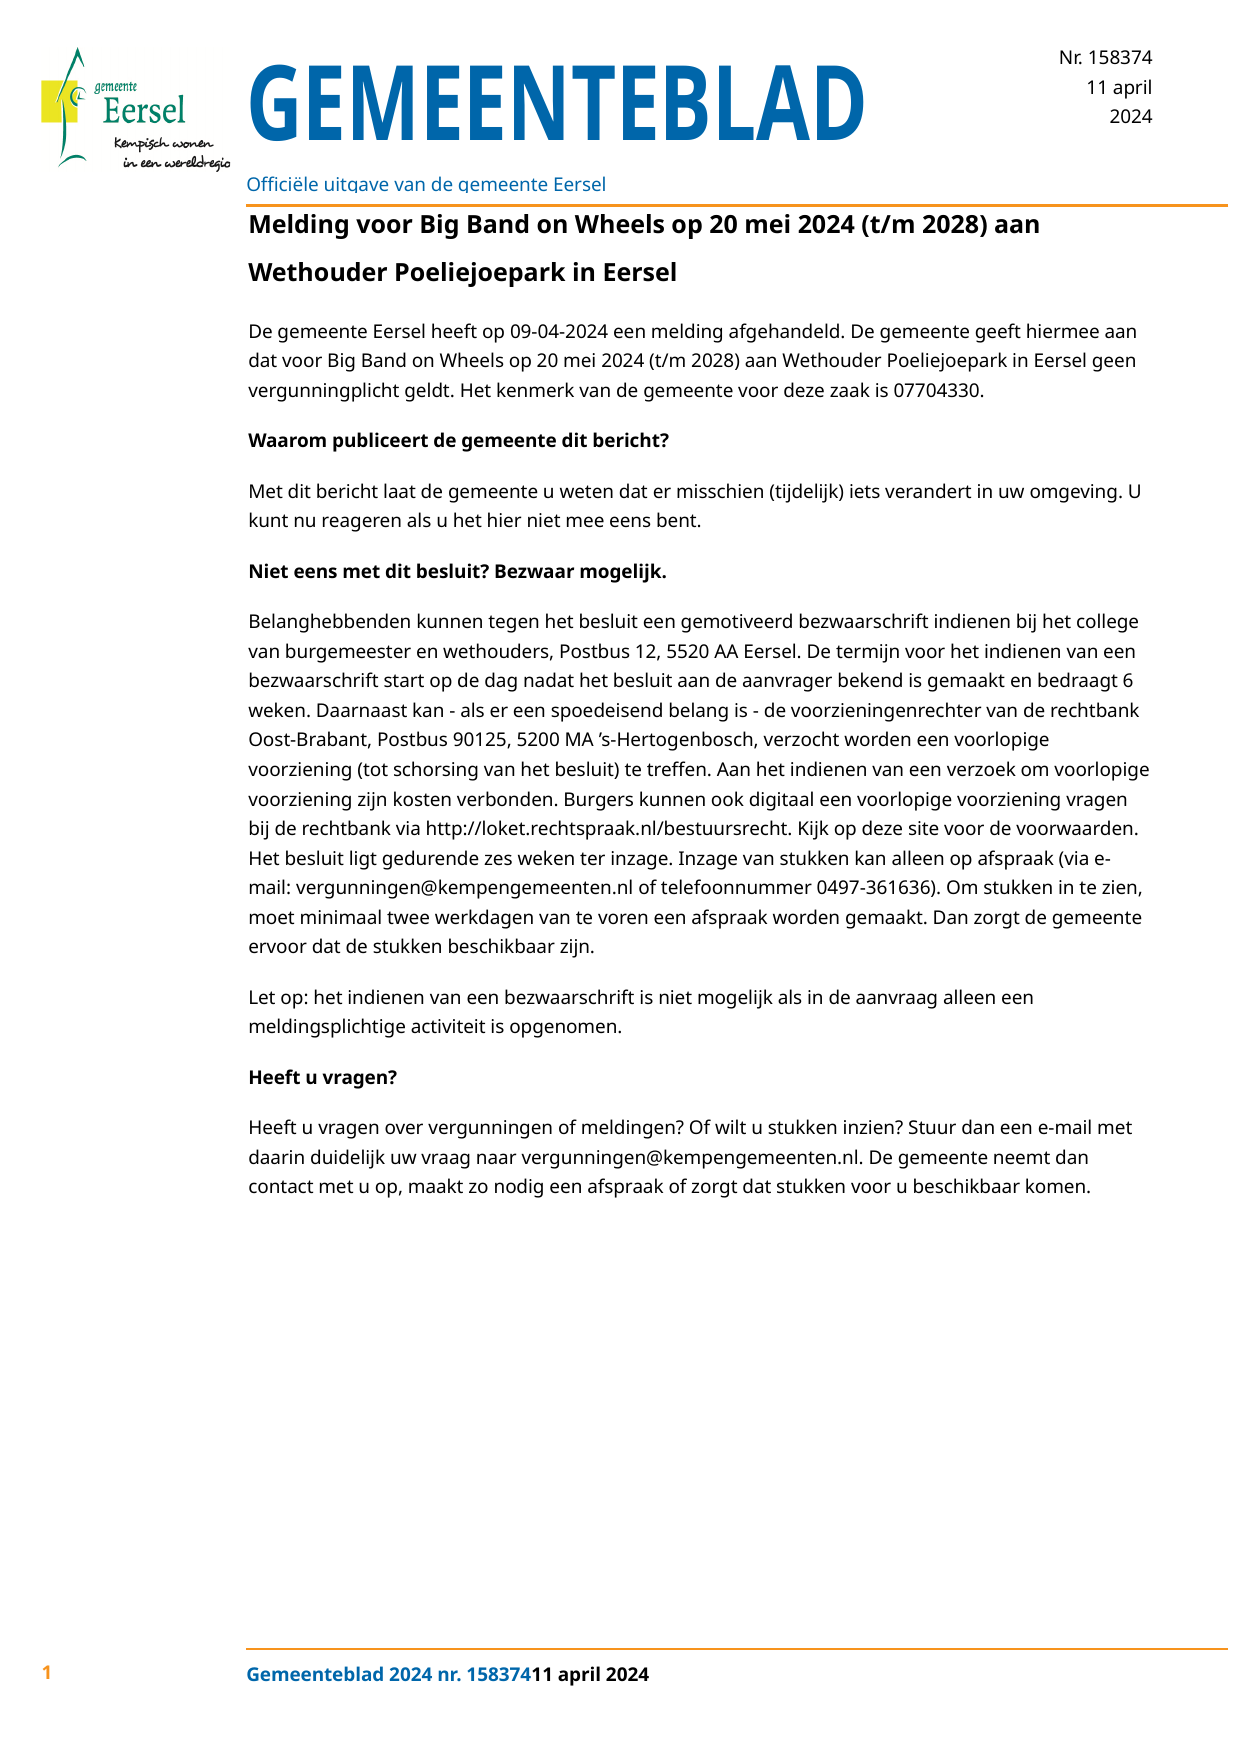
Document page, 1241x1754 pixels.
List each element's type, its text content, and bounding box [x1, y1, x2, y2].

text Belanghebbenden kunnen tegen het besluit een gemotiveerd bezwaarschrift indienen bij het college van burgemeester en wethouders, Postbus 12, 5520 AA Eersel. De termijn voor het indienen van een bezwaarschrift start op de dag nadat het besluit aan de aanvrager bekend is gemaakt en bedraagt 6 weken. Daarnaast kan - als er een spoedeisend belang is - de voorzieningenrechter van de rechtbank Oost-Brabant, Postbus 90125, 5200 MA ’s-Hertogenbosch, verzocht worden een voorlopige voorziening (tot schorsing van het besluit) te treffen. Aan het indienen van een verzoek om voorlopige voorziening zijn kosten verbonden. Burgers kunnen ook digitaal een voorlopige voorziening vragen bij de rechtbank via http://loket.rechtspraak.nl/bestuursrecht. Kijk op deze site voor de voorwaarden. Het besluit ligt gedurende zes weken ter inzage. Inzage van stukken kan alleen op afspraak (via e-mail: vergunningen@kempengemeenten.nl of telefoonnummer 0497-361636). Om stukken in te zien, moet minimaal twee werkdagen van te voren een afspraak worden gemaakt. Dan zorgt de gemeente ervoor dat de stukken beschikbaar zijn. [248, 608, 1152, 959]
picture [41, 47, 231, 172]
text Heeft u vragen over vergunningen of meldingen? Of wilt u stukken inzien? Stuur dan een e-mail met daarin duidelijk uw vraag naar vergunningen@kempengemeenten.nl. De gemeente neemt dan contact met u op, maakt zo nodig een afspraak of zorgt dat stukken voor u beschikbaar komen. [248, 1114, 1152, 1199]
text Melding voor Big Band on Wheels op 20 mei 2024 (t/m 2028) aan Wethouder Poeliejoepark in Eersel [248, 207, 1152, 288]
text Let op: het indienen van een bezwaarschrift is niet mogelijk als in de aanvraag alleen een meldingsplichtige activiteit is opgenomen. [248, 984, 1152, 1039]
text De gemeente Eersel heeft op 09-04-2024 een melding afgehandeld. De gemeente geeft hiermee aan dat voor Big Band on Wheels op 20 mei 2024 (t/m 2028) aan Wethouder Poeliejoepark in Eersel geen vergunningplicht geldt. Het kenmerk van de gemeente voor deze zaak is 07704330. [248, 318, 1152, 403]
text Waarom publiceert de gemeente dit bericht? [248, 427, 1152, 453]
text Heeft u vragen? [248, 1064, 1152, 1090]
text Niet eens met dit besluit? Bezwaar mogelijk. [248, 558, 1152, 584]
text Met dit bericht laat de gemeente u weten dat er misschien (tijdelijk) iets verandert in uw omgeving. U kunt nu reageren als u het hier niet mee eens bent. [248, 478, 1152, 533]
